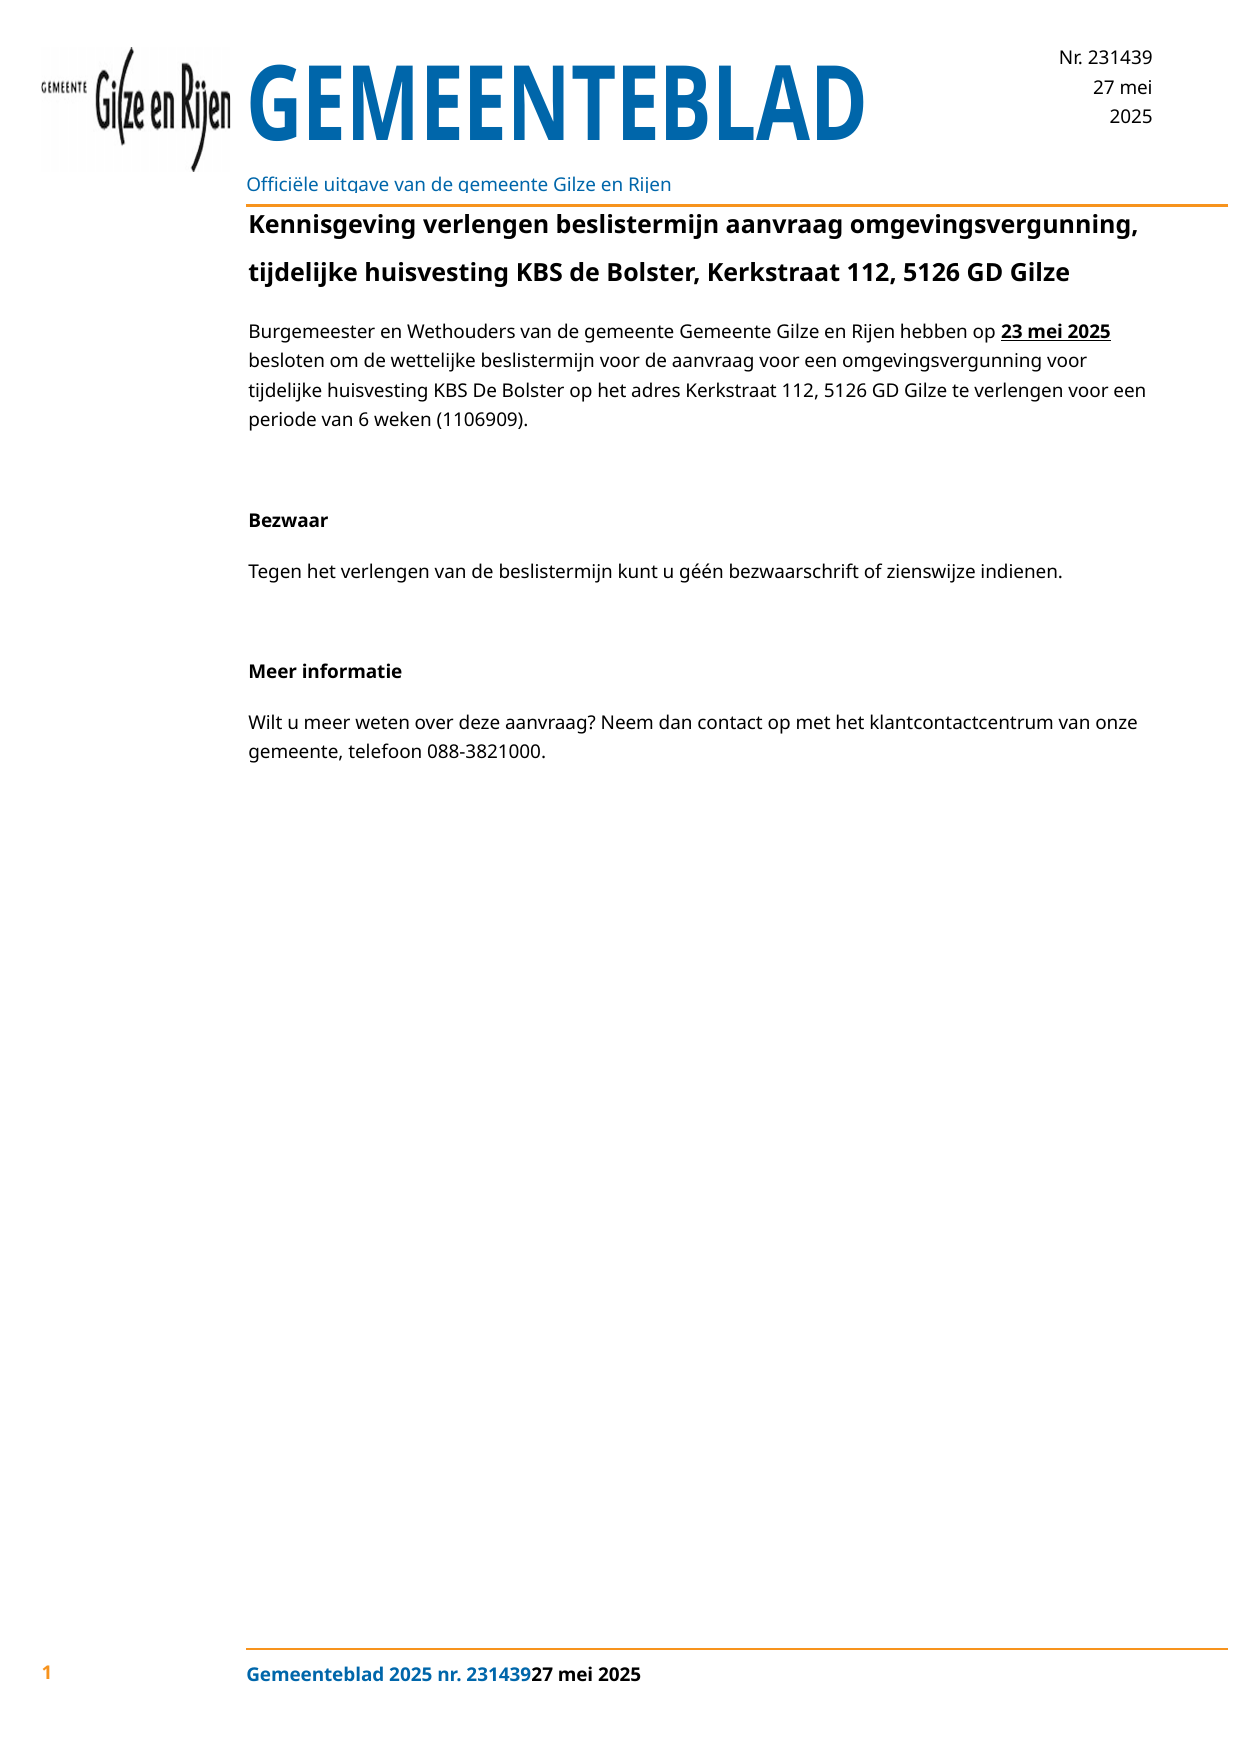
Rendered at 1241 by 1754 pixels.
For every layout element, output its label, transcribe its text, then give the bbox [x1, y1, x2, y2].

text Burgemeester en Wethouders van de gemeente Gemeente Gilze en Rijen hebben op 23 mei 2025 besloten om de wettelijke beslistermijn voor de aanvraag voor een omgevingsvergunning voor tijdelijke huisvesting KBS De Bolster op het adres Kerkstraat 112, 5126 GD Gilze te verlengen voor een periode van 6 weken (1106909). [248, 318, 1152, 432]
text Wilt u meer weten over deze aanvraag? Neem dan contact op met het klantcontactcentrum van onze gemeente, telefoon 088-3821000. [248, 709, 1152, 764]
text Kennisgeving verlengen beslistermijn aanvraag omgevingsvergunning, tijdelijke huisvesting KBS de Bolster, Kerkstraat 112, 5126 GD Gilze [248, 207, 1152, 288]
picture [41, 47, 231, 172]
text Bezwaar [248, 507, 1152, 533]
text Meer informatie [248, 659, 1152, 684]
text Tegen het verlengen van de beslistermijn kunt u géén bezwaarschrift of zienswijze indienen. [248, 558, 1152, 584]
